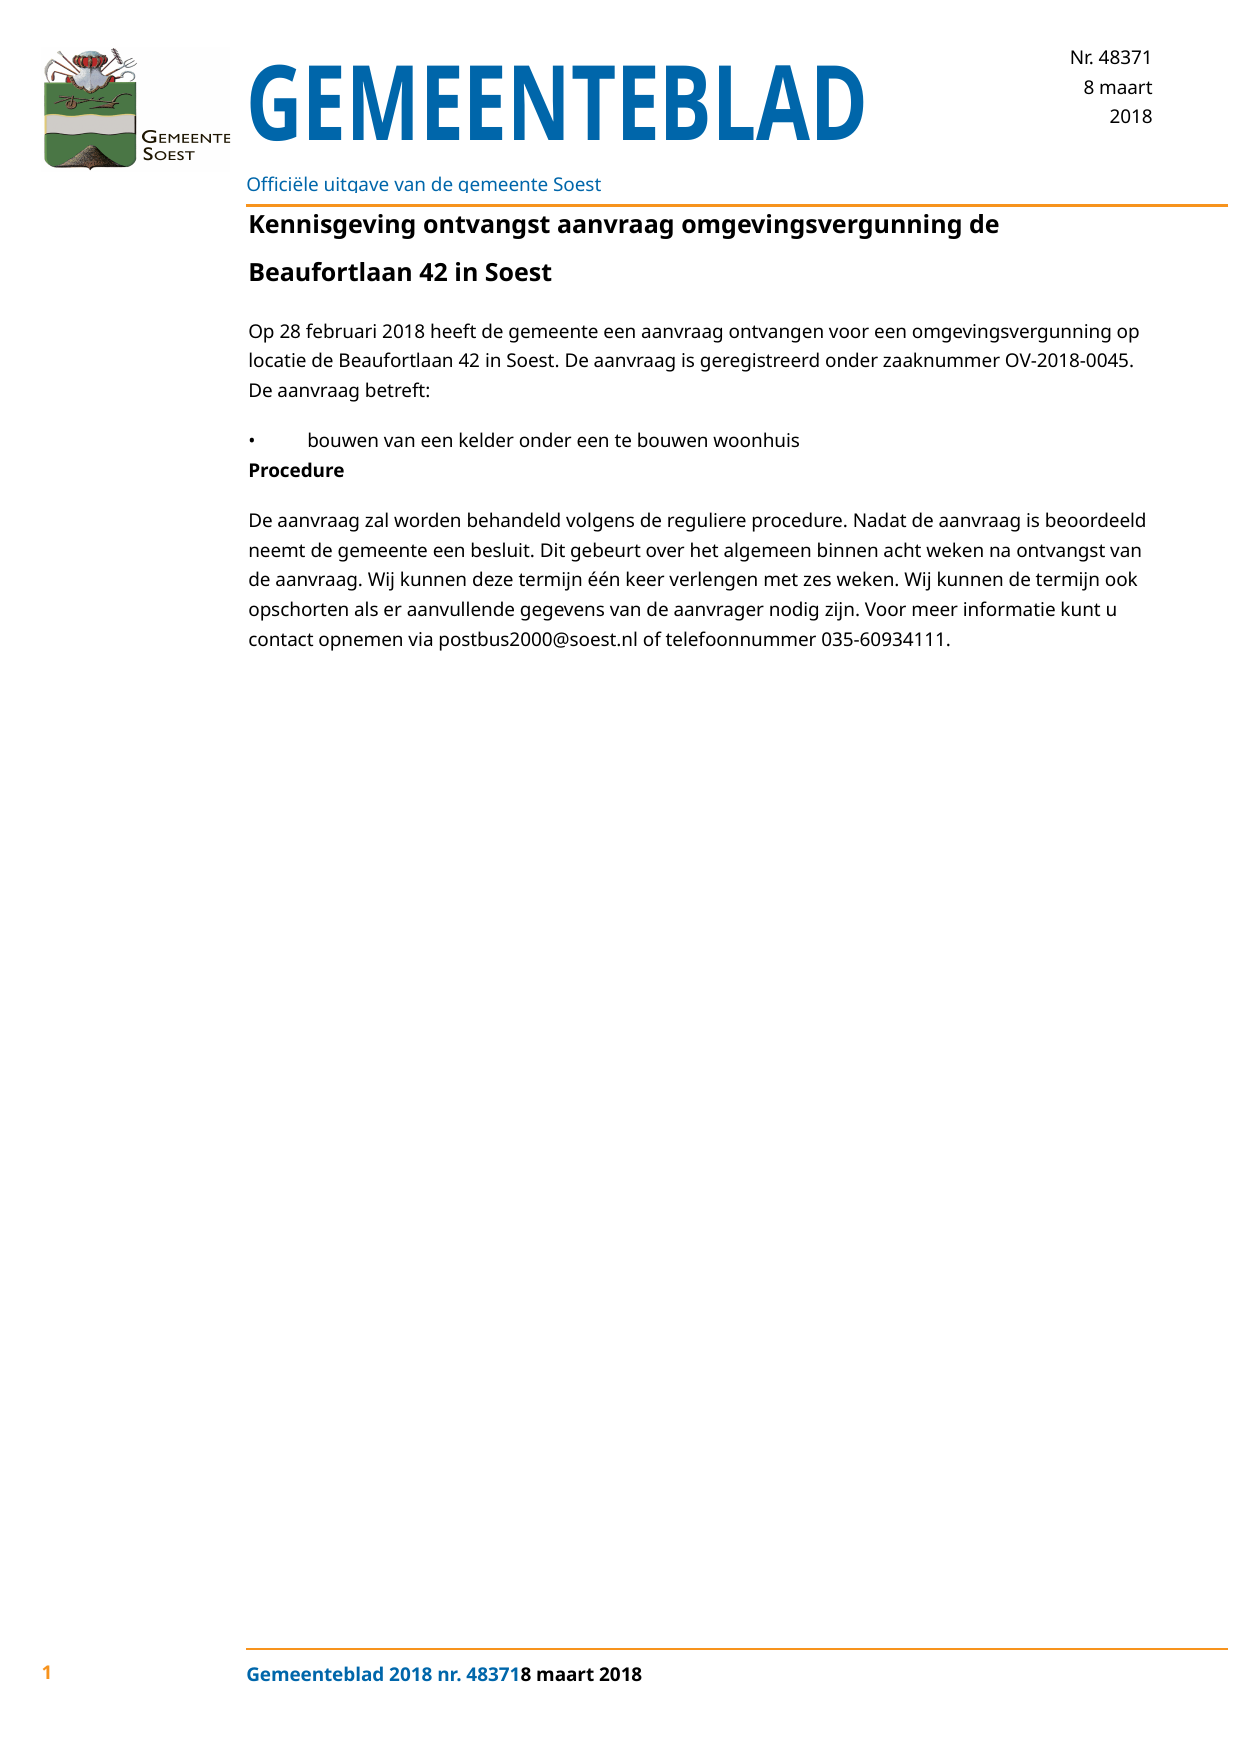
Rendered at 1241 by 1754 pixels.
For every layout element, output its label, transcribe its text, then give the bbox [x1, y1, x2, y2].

text Procedure [248, 457, 1152, 483]
list bouwen van een kelder onder een te bouwen woonhuis [248, 427, 1152, 453]
text De aanvraag zal worden behandeld volgens de reguliere procedure. Nadat de aanvraag is beoordeeld neemt de gemeente een besluit. Dit gebeurt over het algemeen binnen acht weken na ontvangst van de aanvraag. Wij kunnen deze termijn één keer verlengen met zes weken. Wij kunnen de termijn ook opschorten als er aanvullende gegevens van de aanvrager nodig zijn. Voor meer informatie kunt u contact opnemen via postbus2000@soest.nl of telefoonnummer 035-60934111. [248, 507, 1152, 652]
text Kennisgeving ontvangst aanvraag omgevingsvergunning de Beaufortlaan 42 in Soest [248, 207, 1152, 288]
picture [41, 47, 231, 172]
text Op 28 februari 2018 heeft de gemeente een aanvraag ontvangen voor een omgevingsvergunning op locatie de Beaufortlaan 42 in Soest. De aanvraag is geregistreerd onder zaaknummer OV-2018-0045. De aanvraag betreft: [248, 318, 1152, 403]
